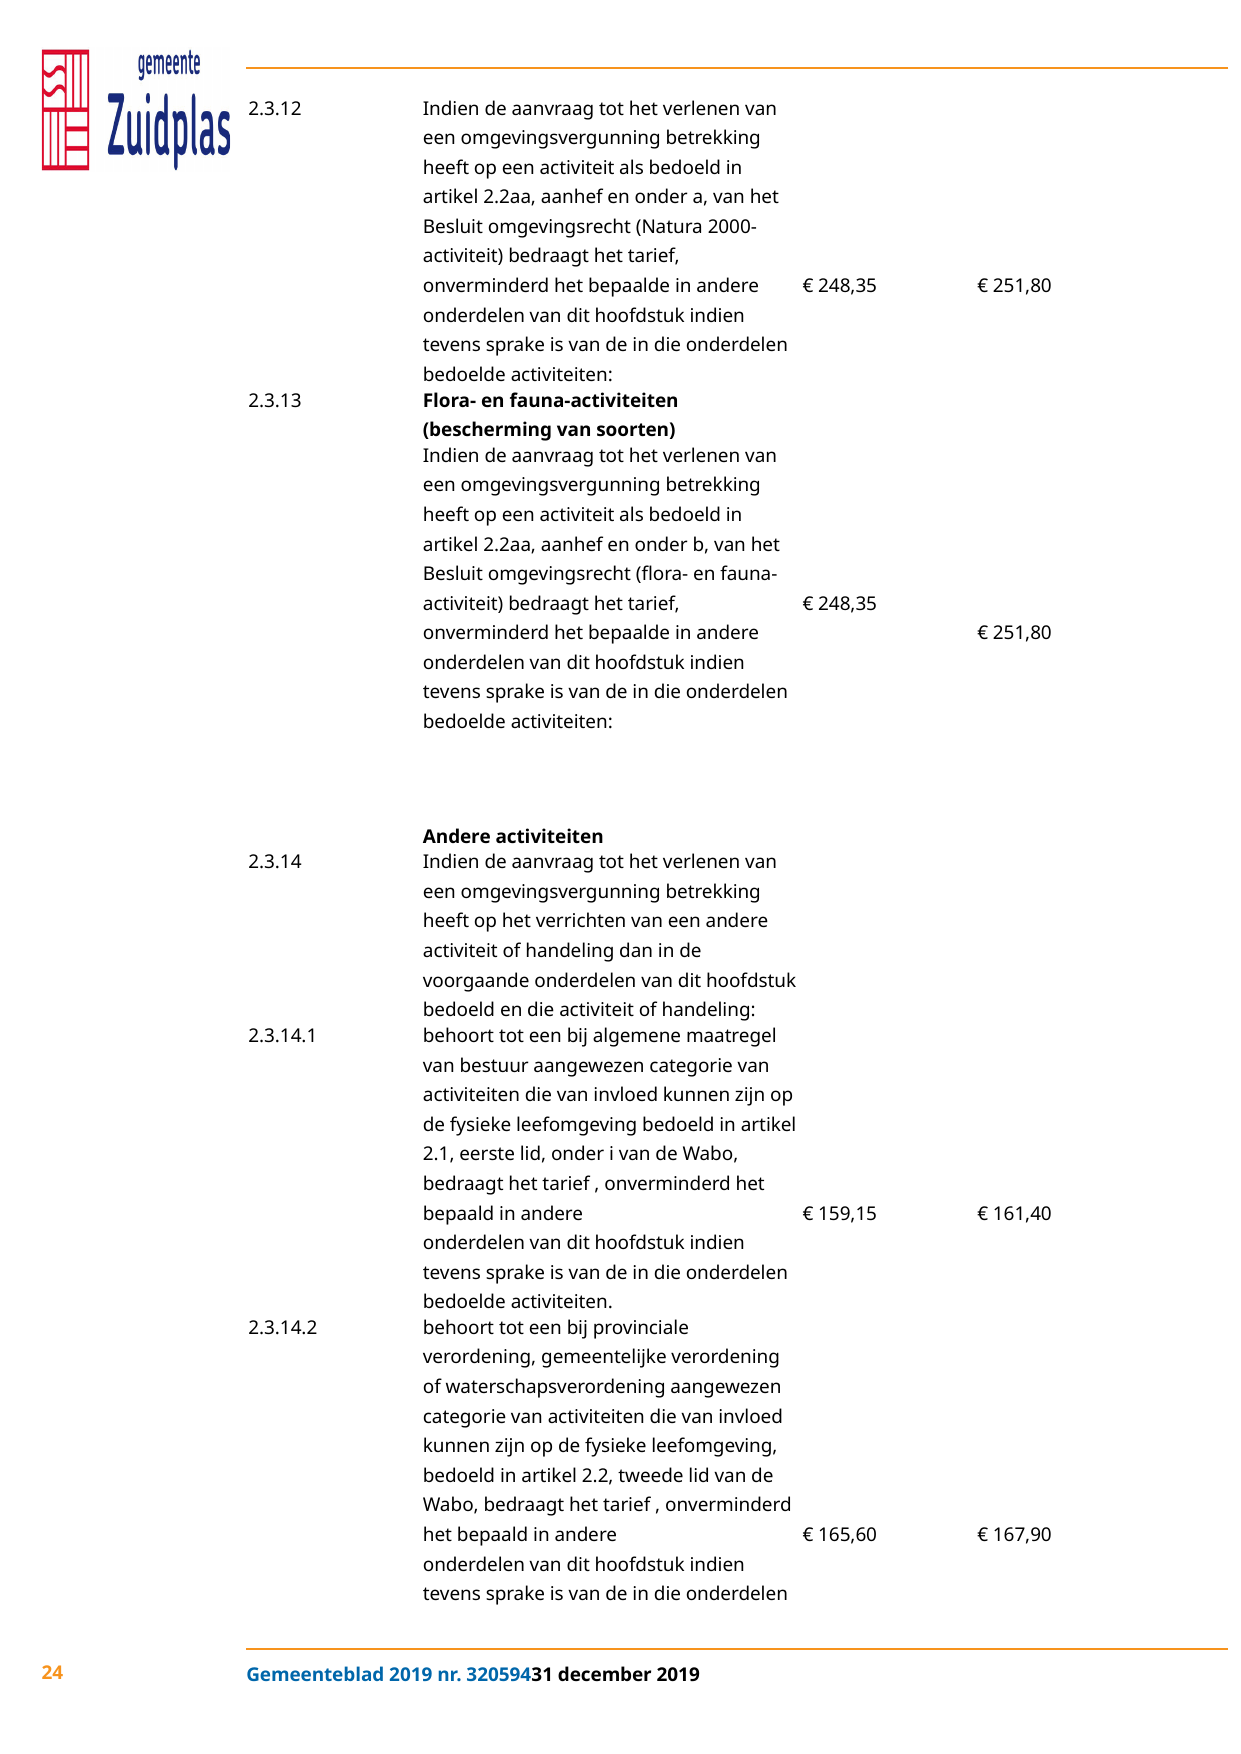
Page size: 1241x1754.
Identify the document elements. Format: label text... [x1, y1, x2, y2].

table_cell € 159,15 [802, 1022, 977, 1314]
table_cell € 167,90 [977, 1314, 1152, 1606]
table_cell behoort tot een bij algemene maatregel van bestuur aangewezen categorie van activiteiten die van invloed kunnen zijn op de fysieke leefomgeving bedoeld in artikel 2.1, eerste lid, onder i van de Wabo, bedraagt het tarief , onverminderd het bepaald in andere onderdelen van dit hoofdstuk indien tevens sprake is van de in die onderdelen bedoelde activiteiten. [423, 1022, 802, 1314]
table_cell € 248,35 [802, 442, 977, 823]
table_cell Andere activiteiten [423, 823, 802, 848]
table_cell [977, 387, 1152, 442]
table_cell Indien de aanvraag tot het verlenen van een omgevingsvergunning betrekking heeft op een activiteit als bedoeld in artikel 2.2aa, aanhef en onder b, van het Besluit omgevingsrecht (flora- en fauna-activiteit) bedraagt het tarief, onverminderd het bepaalde in andere onderdelen van dit hoofdstuk indien tevens sprake is van de in die onderdelen bedoelde activiteiten: [423, 442, 802, 823]
table_cell 2.3.14.2 [248, 1314, 423, 1606]
table_cell 2.3.12 [248, 95, 423, 387]
table_cell € 251,80 [977, 95, 1152, 387]
table_cell [802, 823, 977, 848]
table_cell behoort tot een bij provinciale verordening, gemeentelijke verordening of waterschapsverordening aangewezen categorie van activiteiten die van invloed kunnen zijn op de fysieke leefomgeving, bedoeld in artikel 2.2, tweede lid van de Wabo, bedraagt het tarief , onverminderd het bepaald in andere onderdelen van dit hoofdstuk indien tevens sprake is van de in die onderdelen [423, 1314, 802, 1606]
table_cell 2.3.14 [248, 849, 423, 1022]
table_cell € 165,60 [802, 1314, 977, 1606]
table_cell [802, 849, 977, 1022]
table_cell [248, 442, 423, 823]
table_cell 2.3.14.1 [248, 1022, 423, 1314]
table_cell € 251,80 [977, 442, 1152, 823]
table_cell Indien de aanvraag tot het verlenen van een omgevingsvergunning betrekking heeft op een activiteit als bedoeld in artikel 2.2aa, aanhef en onder a, van het Besluit omgevingsrecht (Natura 2000-activiteit) bedraagt het tarief, onverminderd het bepaalde in andere onderdelen van dit hoofdstuk indien tevens sprake is van de in die onderdelen bedoelde activiteiten: [423, 95, 802, 387]
picture [41, 47, 231, 172]
table_cell € 161,40 [977, 1022, 1152, 1314]
table_cell [802, 387, 977, 442]
table_cell 2.3.13 [248, 387, 423, 442]
table_cell [248, 823, 423, 848]
table_cell [977, 823, 1152, 848]
table_cell Indien de aanvraag tot het verlenen van een omgevingsvergunning betrekking heeft op het verrichten van een andere activiteit of handeling dan in de voorgaande onderdelen van dit hoofdstuk bedoeld en die activiteit of handeling: [423, 849, 802, 1022]
table_cell [977, 849, 1152, 1022]
table_cell € 248,35 [802, 95, 977, 387]
table_cell Flora- en fauna-activiteiten (bescherming van soorten) [423, 387, 802, 442]
